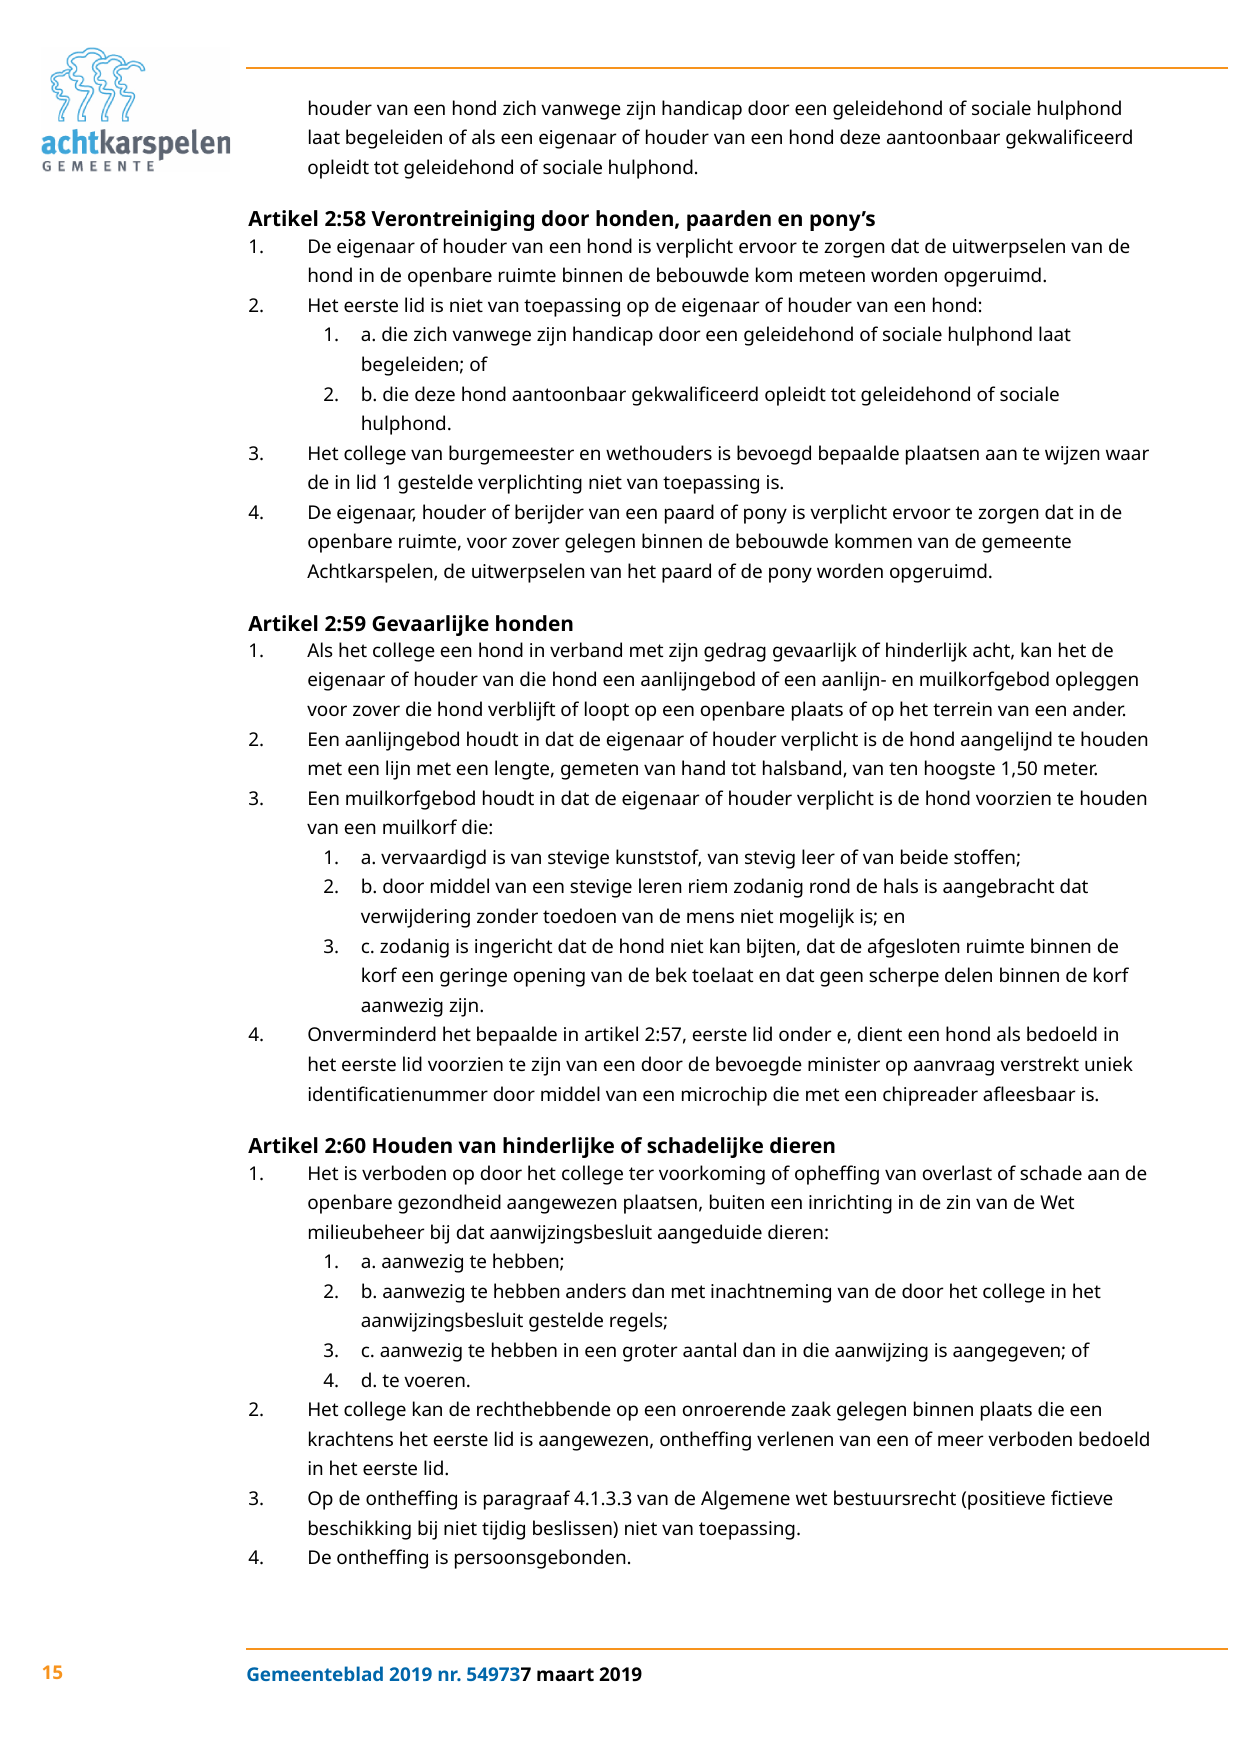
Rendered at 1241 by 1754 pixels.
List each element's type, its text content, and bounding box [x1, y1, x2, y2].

list b. die deze hond aantoonbaar gekwalificeerd opleidt tot geleidehond of sociale hulphond. [323, 381, 1152, 436]
list Het is verboden op door het college ter voorkoming of opheffing van overlast of schade aan de openbare gezondheid aangewezen plaatsen, buiten een inrichting in de zin van de Wet milieubeheer bij dat aanwijzingsbesluit aangeduide dieren: [248, 1160, 1152, 1244]
list a. die zich vanwege zijn handicap door een geleidehond of sociale hulphond laat begeleiden; of [323, 322, 1152, 377]
list c. aanwezig te hebben in een groter aantal dan in die aanwijzing is aangegeven; of [323, 1337, 1152, 1363]
list De ontheffing is persoonsgebonden. [248, 1544, 1152, 1570]
list De eigenaar of houder van een hond is verplicht ervoor te zorgen dat de uitwerpselen van de hond in de openbare ruimte binnen de bebouwde kom meteen worden opgeruimd. [248, 233, 1152, 288]
text Artikel 2:59 Gevaarlijke honden [248, 609, 1152, 637]
list houder van een hond zich vanwege zijn handicap door een geleidehond of sociale hulphond laat begeleiden of als een eigenaar of houder van een hond deze aantoonbaar gekwalificeerd opleidt tot geleidehond of sociale hulphond. [248, 95, 1152, 180]
list b. door middel van een stevige leren riem zodanig rond de hals is aangebracht dat verwijdering zonder toedoen van de mens niet mogelijk is; en [323, 874, 1152, 929]
list Een aanlijngebod houdt in dat de eigenaar of houder verplicht is de hond aangelijnd te houden met een lijn met een lengte, gemeten van hand tot halsband, van ten hoogste 1,50 meter. [248, 726, 1152, 781]
list Een muilkorfgebod houdt in dat de eigenaar of houder verplicht is de hond voorzien te houden van een muilkorf die: [248, 785, 1152, 840]
list d. te voeren. [323, 1367, 1152, 1392]
list Het eerste lid is niet van toepassing op de eigenaar of houder van een hond: [248, 292, 1152, 318]
text Artikel 2:58 Verontreiniging door honden, paarden en pony’s [248, 204, 1152, 233]
list a. aanwezig te hebben; [323, 1248, 1152, 1274]
list Op de ontheffing is paragraaf 4.1.3.3 van de Algemene wet bestuursrecht (positieve fictieve beschikking bij niet tijdig beslissen) niet van toepassing. [248, 1485, 1152, 1540]
list b. aanwezig te hebben anders dan met inachtneming van de door het college in het aanwijzingsbesluit gestelde regels; [323, 1278, 1152, 1333]
list Onverminderd het bepaalde in artikel 2:57, eerste lid onder e, dient een hond als bedoeld in het eerste lid voorzien te zijn van een door de bevoegde minister op aanvraag verstrekt uniek identificatienummer door middel van een microchip die met een chipreader afleesbaar is. [248, 1022, 1152, 1107]
text Artikel 2:60 Houden van hinderlijke of schadelijke dieren [248, 1131, 1152, 1160]
list Het college van burgemeester en wethouders is bevoegd bepaalde plaatsen aan te wijzen waar de in lid 1 gestelde verplichting niet van toepassing is. [248, 440, 1152, 495]
picture [41, 47, 231, 172]
list Het college kan de rechthebbende op een onroerende zaak gelegen binnen plaats die een krachtens het eerste lid is aangewezen, ontheffing verlenen van een of meer verboden bedoeld in het eerste lid. [248, 1396, 1152, 1481]
list Als het college een hond in verband met zijn gedrag gevaarlijk of hinderlijk acht, kan het de eigenaar of houder van die hond een aanlijngebod of een aanlijn- en muilkorfgebod opleggen voor zover die hond verblijft of loopt op een openbare plaats of op het terrein van een ander. [248, 637, 1152, 722]
list c. zodanig is ingericht dat de hond niet kan bijten, dat de afgesloten ruimte binnen de korf een geringe opening van de bek toelaat en dat geen scherpe delen binnen de korf aanwezig zijn. [323, 933, 1152, 1018]
list a. vervaardigd is van stevige kunststof, van stevig leer of van beide stoffen; [323, 844, 1152, 870]
list De eigenaar, houder of berijder van een paard of pony is verplicht ervoor te zorgen dat in de openbare ruimte, voor zover gelegen binnen de bebouwde kommen van de gemeente Achtkarspelen, de uitwerpselen van het paard of de pony worden opgeruimd. [248, 499, 1152, 584]
